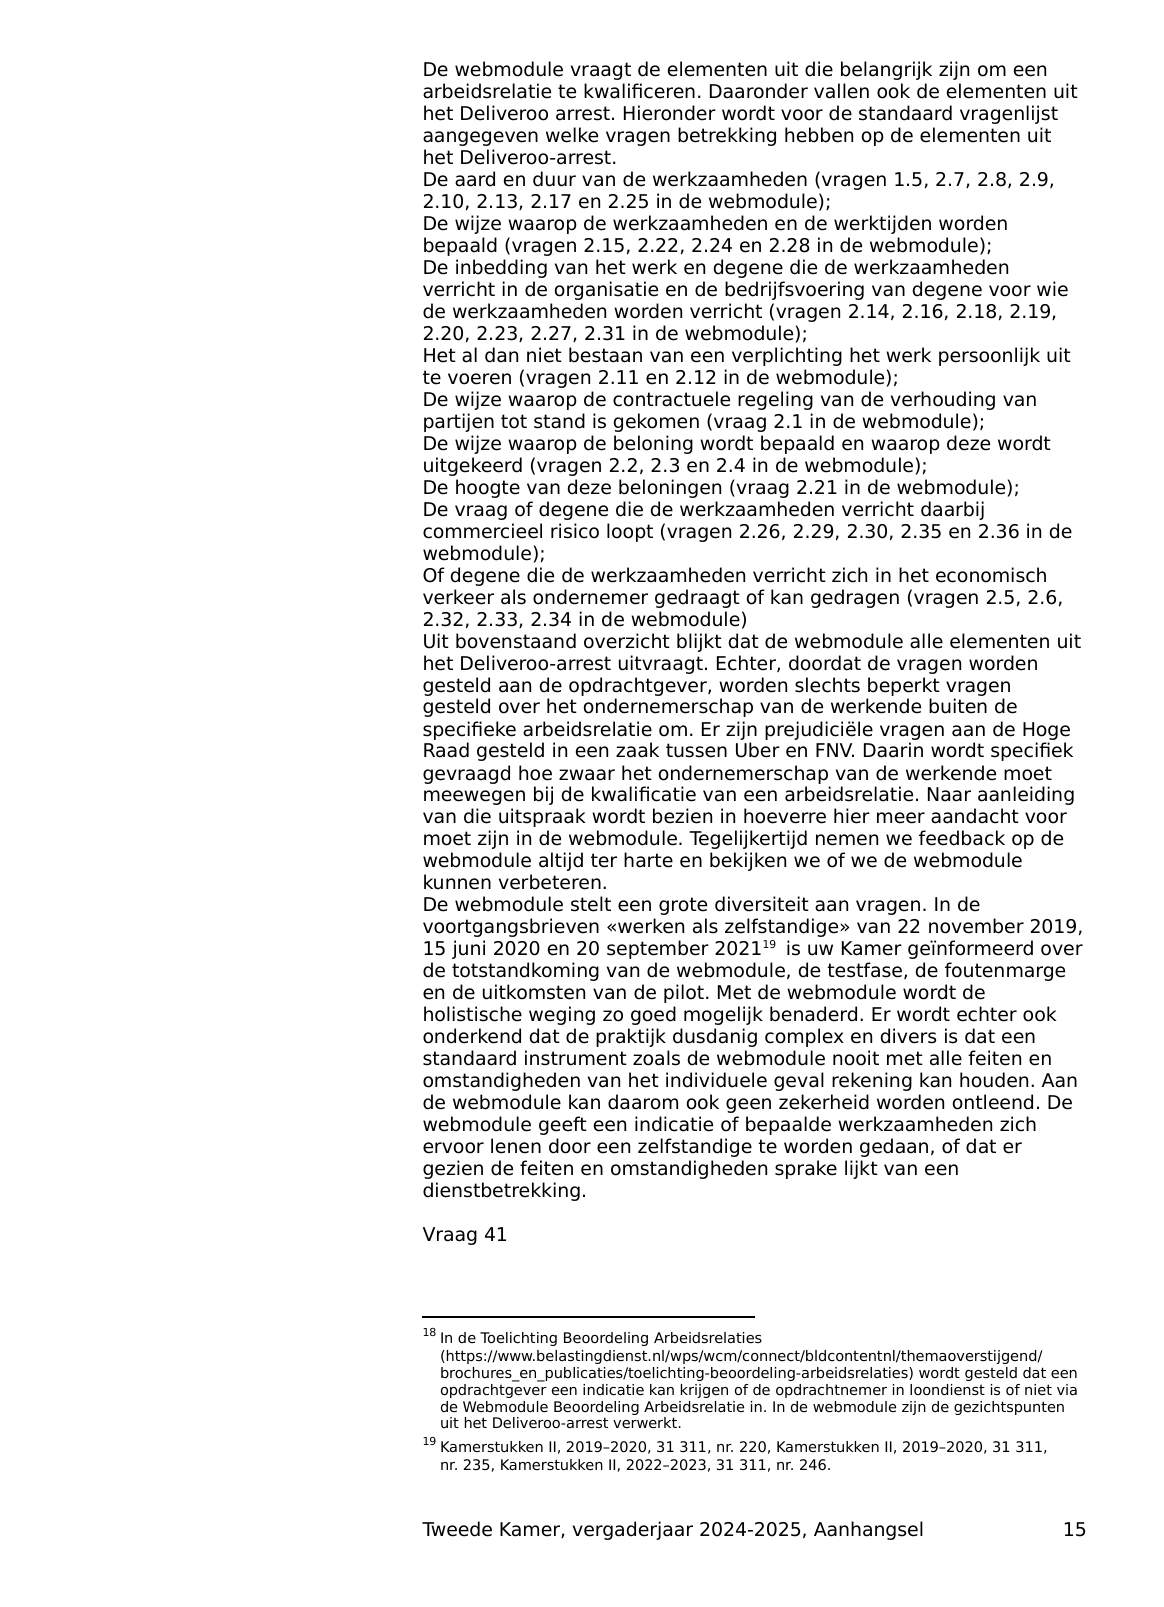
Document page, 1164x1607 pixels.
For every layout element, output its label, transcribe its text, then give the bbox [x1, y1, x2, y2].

text In de Toelichting Beoordeling Arbeidsrelaties (https://www.belastingdienst.nl/wps/wcm/connect/bldcontentnl/themaoverstijgend/brochures_en_publicaties/toelichting-beoordeling-arbeidsrelaties) wordt gesteld dat een opdrachtgever een indicatie kan krijgen of de opdrachtnemer in loondienst is of niet via de Webmodule Beoordeling Arbeidsrelatie in. In de webmodule zijn de gezichtspunten uit het Deliveroo-arrest verwerkt. [422, 1326, 1087, 1432]
text Of degene die de werkzaamheden verricht zich in het economisch verkeer als ondernemer gedraagt of kan gedragen (vragen 2.5, 2.6, 2.32, 2.33, 2.34 in de webmodule) [422, 564, 1087, 631]
text De vraag of degene die de werkzaamheden verricht daarbij commercieel risico loopt (vragen 2.26, 2.29, 2.30, 2.35 en 2.36 in de webmodule); [422, 499, 1087, 564]
text Het al dan niet bestaan van een verplichting het werk persoonlijk uit te voeren (vragen 2.11 en 2.12 in de webmodule); [422, 345, 1087, 389]
text Uit bovenstaand overzicht blijkt dat de webmodule alle elementen uit het Deliveroo-arrest uitvraagt. Echter, doordat de vragen worden gesteld aan de opdrachtgever, worden slechts beperkt vragen gesteld over het ondernemerschap van de werkende buiten de specifieke arbeidsrelatie om. Er zijn prejudiciële vragen aan de Hoge Raad gesteld in een zaak tussen Uber en FNV. Daarin wordt specifiek gevraagd hoe zwaar het ondernemerschap van de werkende moet meewegen bij de kwalificatie van een arbeidsrelatie. Naar aanleiding van die uitspraak wordt bezien in hoeverre hier meer aandacht voor moet zijn in de webmodule. Tegelijkertijd nemen we feedback op de webmodule altijd ter harte en bekijken we of we de webmodule kunnen verbeteren. [422, 631, 1087, 894]
text De hoogte van deze beloningen (vraag 2.21 in de webmodule); [422, 477, 1087, 499]
text De wijze waarop de contractuele regeling van de verhouding van partijen tot stand is gekomen (vraag 2.1 in de webmodule); [422, 389, 1087, 433]
text De wijze waarop de werkzaamheden en de werktijden worden bepaald (vragen 2.15, 2.22, 2.24 en 2.28 in de webmodule); [422, 213, 1087, 257]
text Kamerstukken II, 2019–2020, 31 311, nr. 220, Kamerstukken II, 2019–2020, 31 311, nr. 235, Kamerstukken II, 2022–2023, 31 311, nr. 246. [422, 1435, 1087, 1474]
text De aard en duur van de werkzaamheden (vragen 1.5, 2.7, 2.8, 2.9, 2.10, 2.13, 2.17 en 2.25 in de webmodule); [422, 169, 1087, 213]
text Vraag 41 [422, 1224, 1087, 1246]
text De webmodule stelt een grote diversiteit aan vragen. In de voortgangsbrieven «werken als zelfstandige» van 22 november 2019, 15 juni 2020 en 20 september 2021 is uw Kamer geïnformeerd over de totstandkoming van de webmodule, de testfase, de foutenmarge en de uitkomsten van de pilot. Met de webmodule wordt de holistische weging zo goed mogelijk benaderd. Er wordt echter ook onderkend dat de praktijk dusdanig complex en divers is dat een standaard instrument zoals de webmodule nooit met alle feiten en omstandigheden van het individuele geval rekening kan houden. Aan de webmodule kan daarom ook geen zekerheid worden ontleend. De webmodule geeft een indicatie of bepaalde werkzaamheden zich ervoor lenen door een zelfstandige te worden gedaan, of dat er gezien de feiten en omstandigheden sprake lijkt van een dienstbetrekking. [422, 894, 1087, 1202]
text De inbedding van het werk en degene die de werkzaamheden verricht in de organisatie en de bedrijfsvoering van degene voor wie de werkzaamheden worden verricht (vragen 2.14, 2.16, 2.18, 2.19, 2.20, 2.23, 2.27, 2.31 in de webmodule); [422, 257, 1087, 345]
text De wijze waarop de beloning wordt bepaald en waarop deze wordt uitgekeerd (vragen 2.2, 2.3 en 2.4 in de webmodule); [422, 433, 1087, 477]
text De webmodule vraagt de elementen uit die belangrijk zijn om een arbeidsrelatie te kwalificeren. Daaronder vallen ook de elementen uit het Deliveroo arrest. Hieronder wordt voor de standaard vragenlijst aangegeven welke vragen betrekking hebben op de elementen uit het Deliveroo-arrest. [422, 59, 1087, 169]
